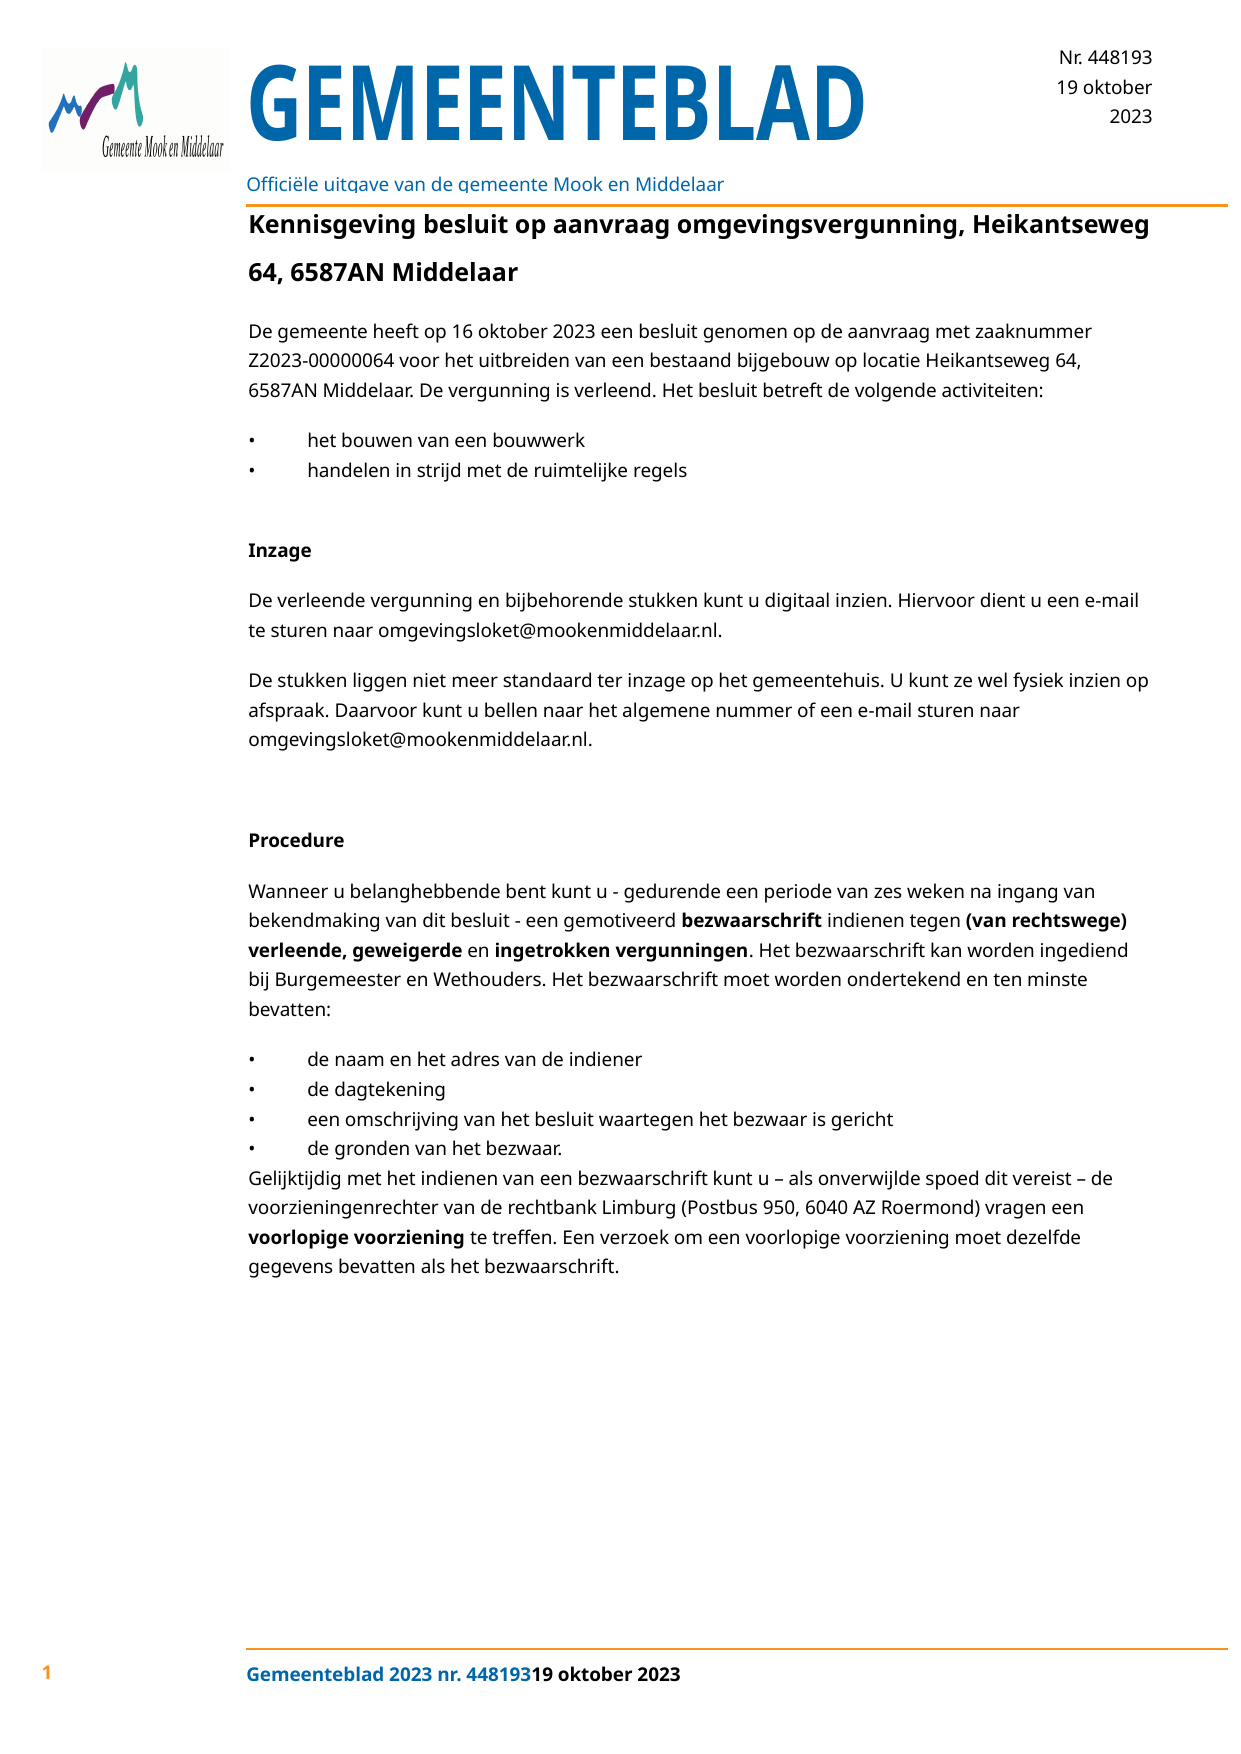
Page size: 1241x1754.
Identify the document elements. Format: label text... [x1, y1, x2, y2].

list de gronden van het bezwaar. [248, 1135, 1152, 1161]
list handelen in strijd met de ruimtelijke regels [248, 457, 1152, 483]
text De stukken liggen niet meer standaard ter inzage op het gemeentehuis. U kunt ze wel fysiek inzien op afspraak. Daarvoor kunt u bellen naar het algemene nummer of een e-mail sturen naar omgevingsloket@mookenmiddelaar.nl. [248, 667, 1152, 752]
list een omschrijving van het besluit waartegen het bezwaar is gericht [248, 1106, 1152, 1132]
text Gelijktijdig met het indienen van een bezwaarschrift kunt u – als onverwijlde spoed dit vereist – de voorzieningenrechter van de rechtbank Limburg (Postbus 950, 6040 AZ Roermond) vragen een voorlopige voorziening te treffen. Een verzoek om een voorlopige voorziening moet dezelfde gegevens bevatten als het bezwaarschrift. [248, 1165, 1152, 1279]
text Kennisgeving besluit op aanvraag omgevingsvergunning, Heikantseweg 64, 6587AN Middelaar [248, 207, 1152, 288]
text Wanneer u belanghebbende bent kunt u - gedurende een periode van zes weken na ingang van bekendmaking van dit besluit - een gemotiveerd bezwaarschrift indienen tegen (van rechtswege) verleende, geweigerde en ingetrokken vergunningen. Het bezwaarschrift kan worden ingediend bij Burgemeester en Wethouders. Het bezwaarschrift moet worden ondertekend en ten minste bevatten: [248, 878, 1152, 1022]
text De gemeente heeft op 16 oktober 2023 een besluit genomen op de aanvraag met zaaknummer Z2023-00000064 voor het uitbreiden van een bestaand bijgebouw op locatie Heikantseweg 64, 6587AN Middelaar. De vergunning is verleend. Het besluit betreft de volgende activiteiten: [248, 318, 1152, 403]
list de dagtekening [248, 1076, 1152, 1102]
text Procedure [248, 827, 1152, 853]
text Inzage [248, 537, 1152, 563]
list de naam en het adres van de indiener [248, 1047, 1152, 1072]
picture [41, 47, 231, 172]
list het bouwen van een bouwwerk [248, 427, 1152, 453]
text De verleende vergunning en bijbehorende stukken kunt u digitaal inzien. Hiervoor dient u een e-mail te sturen naar omgevingsloket@mookenmiddelaar.nl. [248, 587, 1152, 643]
